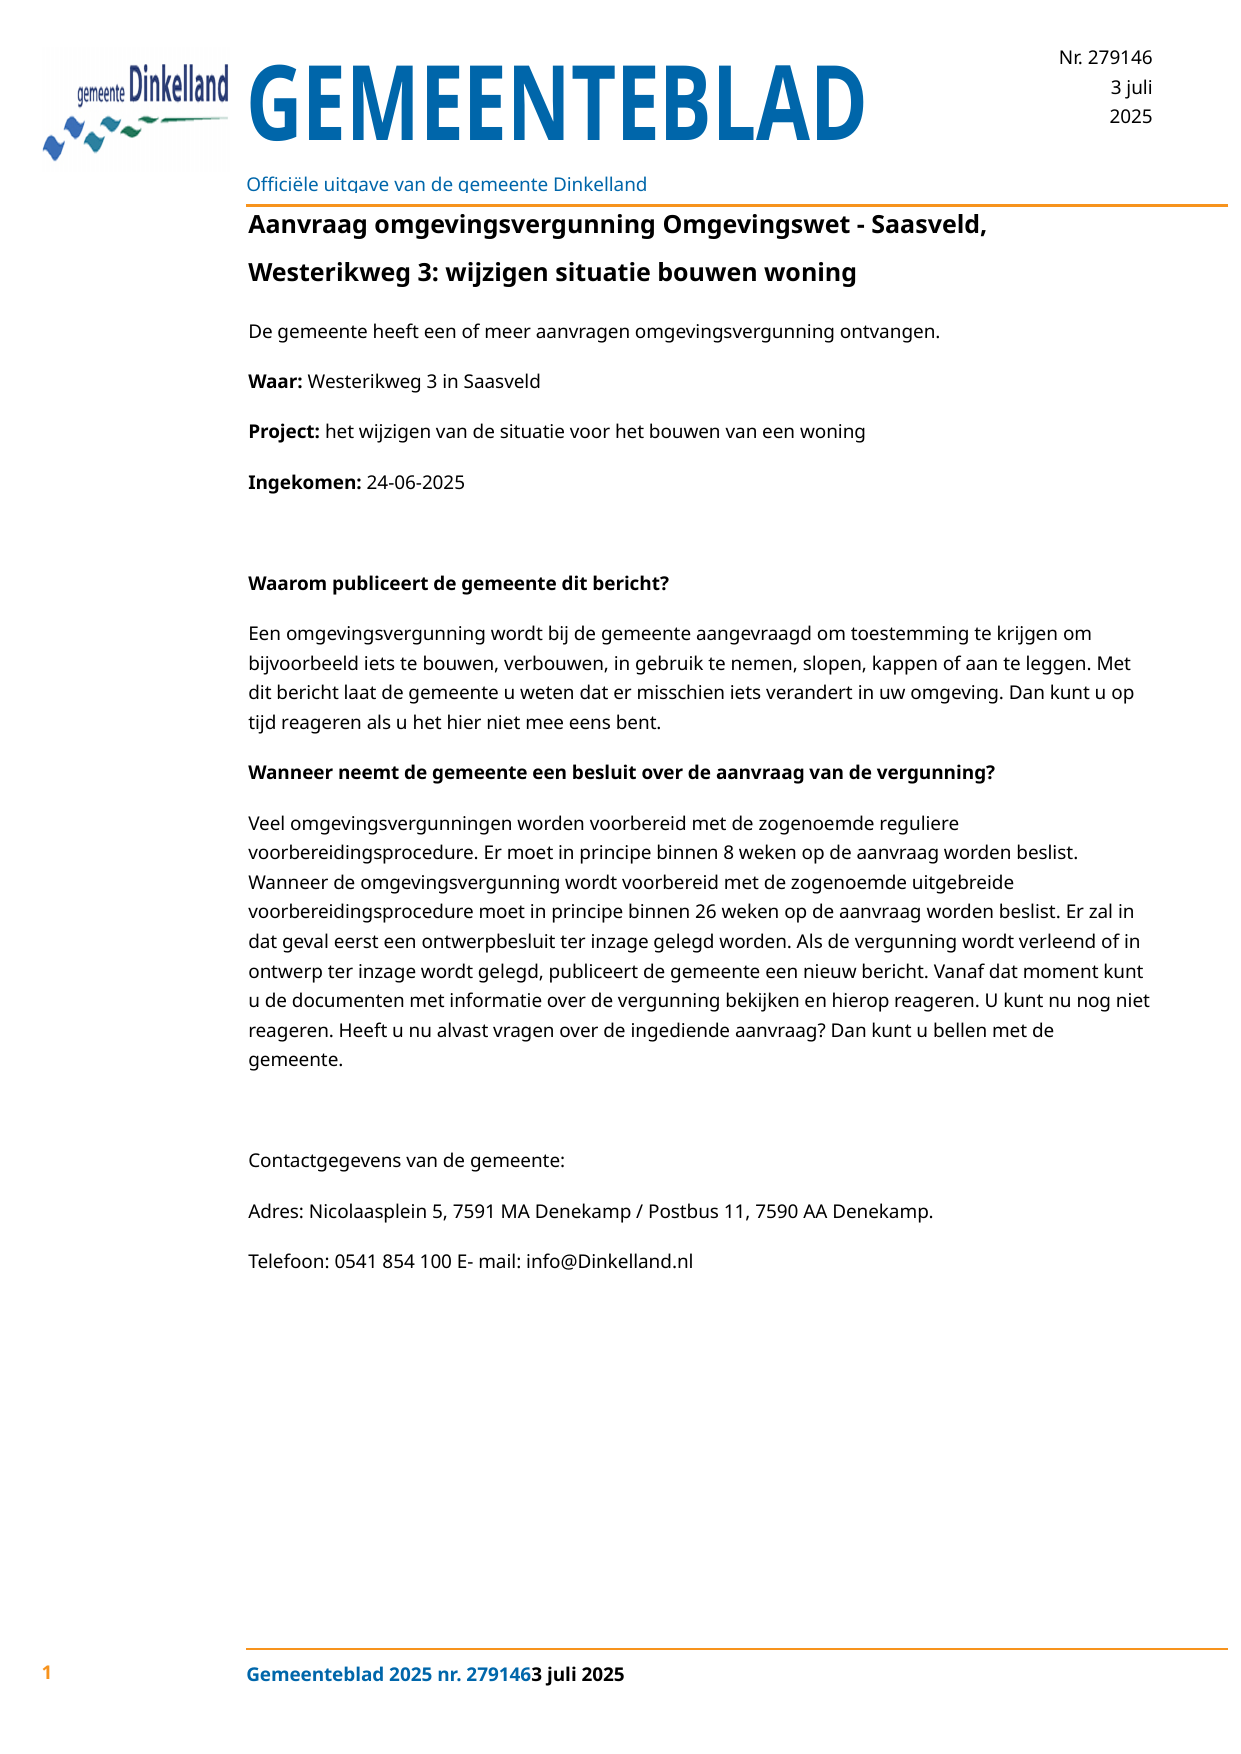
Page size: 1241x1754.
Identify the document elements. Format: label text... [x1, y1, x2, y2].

picture [41, 47, 231, 172]
text Contactgegevens van de gemeente: [248, 1147, 1152, 1173]
text Adres: Nicolaasplein 5, 7591 MA Denekamp / Postbus 11, 7590 AA Denekamp. [248, 1198, 1152, 1224]
text De gemeente heeft een of meer aanvragen omgevingsvergunning ontvangen. [248, 318, 1152, 344]
text Aanvraag omgevingsvergunning Omgevingswet - Saasveld, Westerikweg 3: wijzigen situatie bouwen woning [248, 207, 1152, 288]
text Een omgevingsvergunning wordt bij de gemeente aangevraagd om toestemming te krijgen om bijvoorbeeld iets te bouwen, verbouwen, in gebruik te nemen, slopen, kappen of aan te leggen. Met dit bericht laat de gemeente u weten dat er misschien iets verandert in uw omgeving. Dan kunt u op tijd reageren als u het hier niet mee eens bent. [248, 620, 1152, 735]
text Waar: Westerikweg 3 in Saasveld [248, 368, 1152, 394]
text Telefoon: 0541 854 100 E- mail: info@Dinkelland.nl [248, 1248, 1152, 1274]
text Wanneer neemt de gemeente een besluit over de aanvraag van de vergunning? [248, 759, 1152, 785]
text Ingekomen: 24-06-2025 [248, 469, 1152, 495]
text Waarom publiceert de gemeente dit bericht? [248, 570, 1152, 596]
text Project: het wijzigen van de situatie voor het bouwen van een woning [248, 419, 1152, 444]
text Veel omgevingsvergunningen worden voorbereid met de zogenoemde reguliere voorbereidingsprocedure. Er moet in principe binnen 8 weken op de aanvraag worden beslist. Wanneer de omgevingsvergunning wordt voorbereid met de zogenoemde uitgebreide voorbereidingsprocedure moet in principe binnen 26 weken op de aanvraag worden beslist. Er zal in dat geval eerst een ontwerpbesluit ter inzage gelegd worden. Als de vergunning wordt verleend of in ontwerp ter inzage wordt gelegd, publiceert de gemeente een nieuw bericht. Vanaf dat moment kunt u de documenten met informatie over de vergunning bekijken en hierop reageren. U kunt nu nog niet reageren. Heeft u nu alvast vragen over de ingediende aanvraag? Dan kunt u bellen met de gemeente. [248, 810, 1152, 1072]
